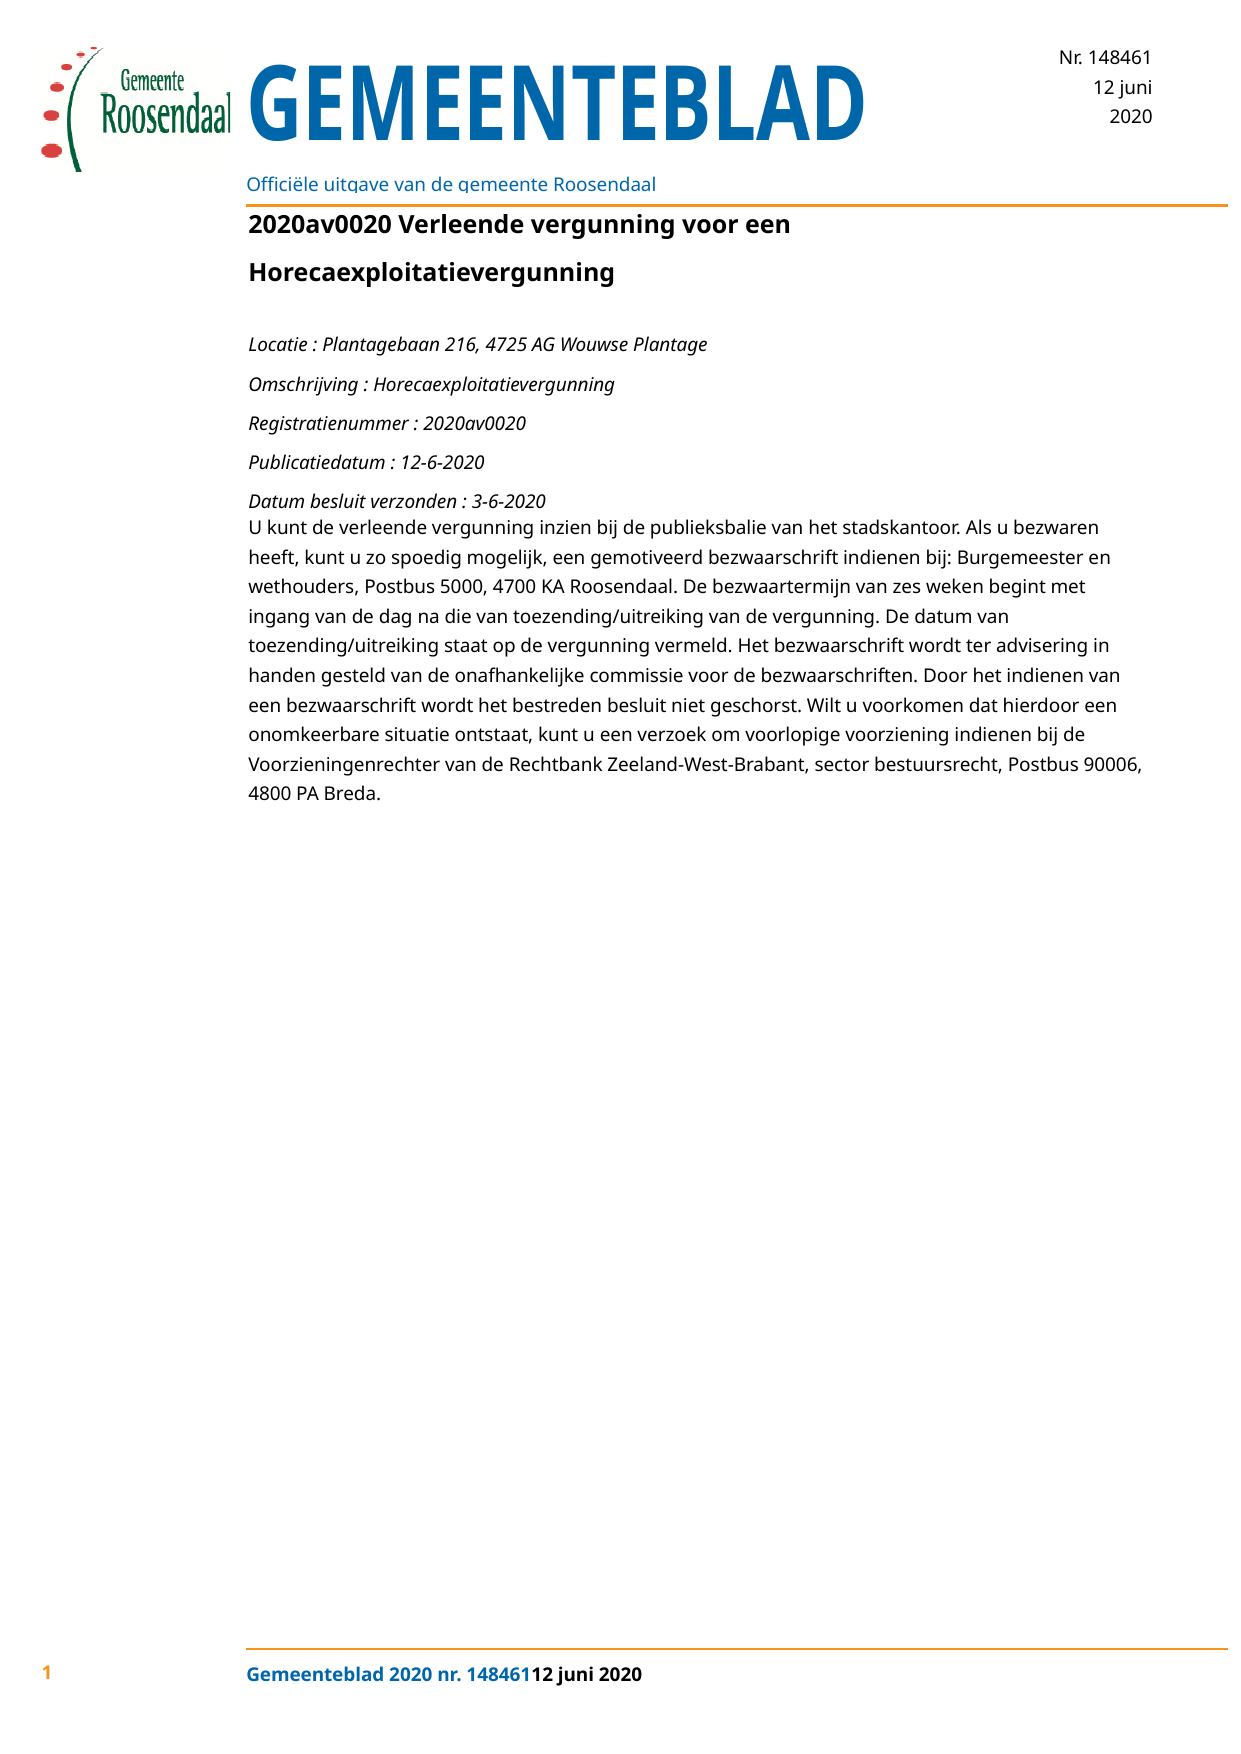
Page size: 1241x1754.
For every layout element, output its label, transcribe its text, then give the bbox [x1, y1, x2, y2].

text 2020av0020 Verleende vergunning voor een Horecaexploitatievergunning [248, 207, 1152, 288]
text Locatie : Plantagebaan 216, 4725 AG Wouwse Plantage [248, 331, 1152, 357]
text Omschrijving : Horecaexploitatievergunning [248, 371, 1152, 396]
text U kunt de verleende vergunning inzien bij de publieksbalie van het stadskantoor. Als u bezwaren heeft, kunt u zo spoedig mogelijk, een gemotiveerd bezwaarschrift indienen bij: Burgemeester en wethouders, Postbus 5000, 4700 KA Roosendaal. De bezwaartermijn van zes weken begint met ingang van de dag na die van toezending/uitreiking van de vergunning. De datum van toezending/uitreiking staat op de vergunning vermeld. Het bezwaarschrift wordt ter advisering in handen gesteld van de onafhankelijke commissie voor de bezwaarschriften. Door het indienen van een bezwaarschrift wordt het bestreden besluit niet geschorst. Wilt u voorkomen dat hierdoor een onomkeerbare situatie ontstaat, kunt u een verzoek om voorlopige voorziening indienen bij de Voorzieningenrechter van de Rechtbank Zeeland-West-Brabant, sector bestuursrecht, Postbus 90006, 4800 PA Breda. [248, 514, 1152, 806]
text Registratienummer : 2020av0020 [248, 410, 1152, 436]
picture [41, 47, 231, 172]
text Datum besluit verzonden : 3-6-2020 [248, 488, 1152, 514]
text Publicatiedatum : 12-6-2020 [248, 449, 1152, 475]
